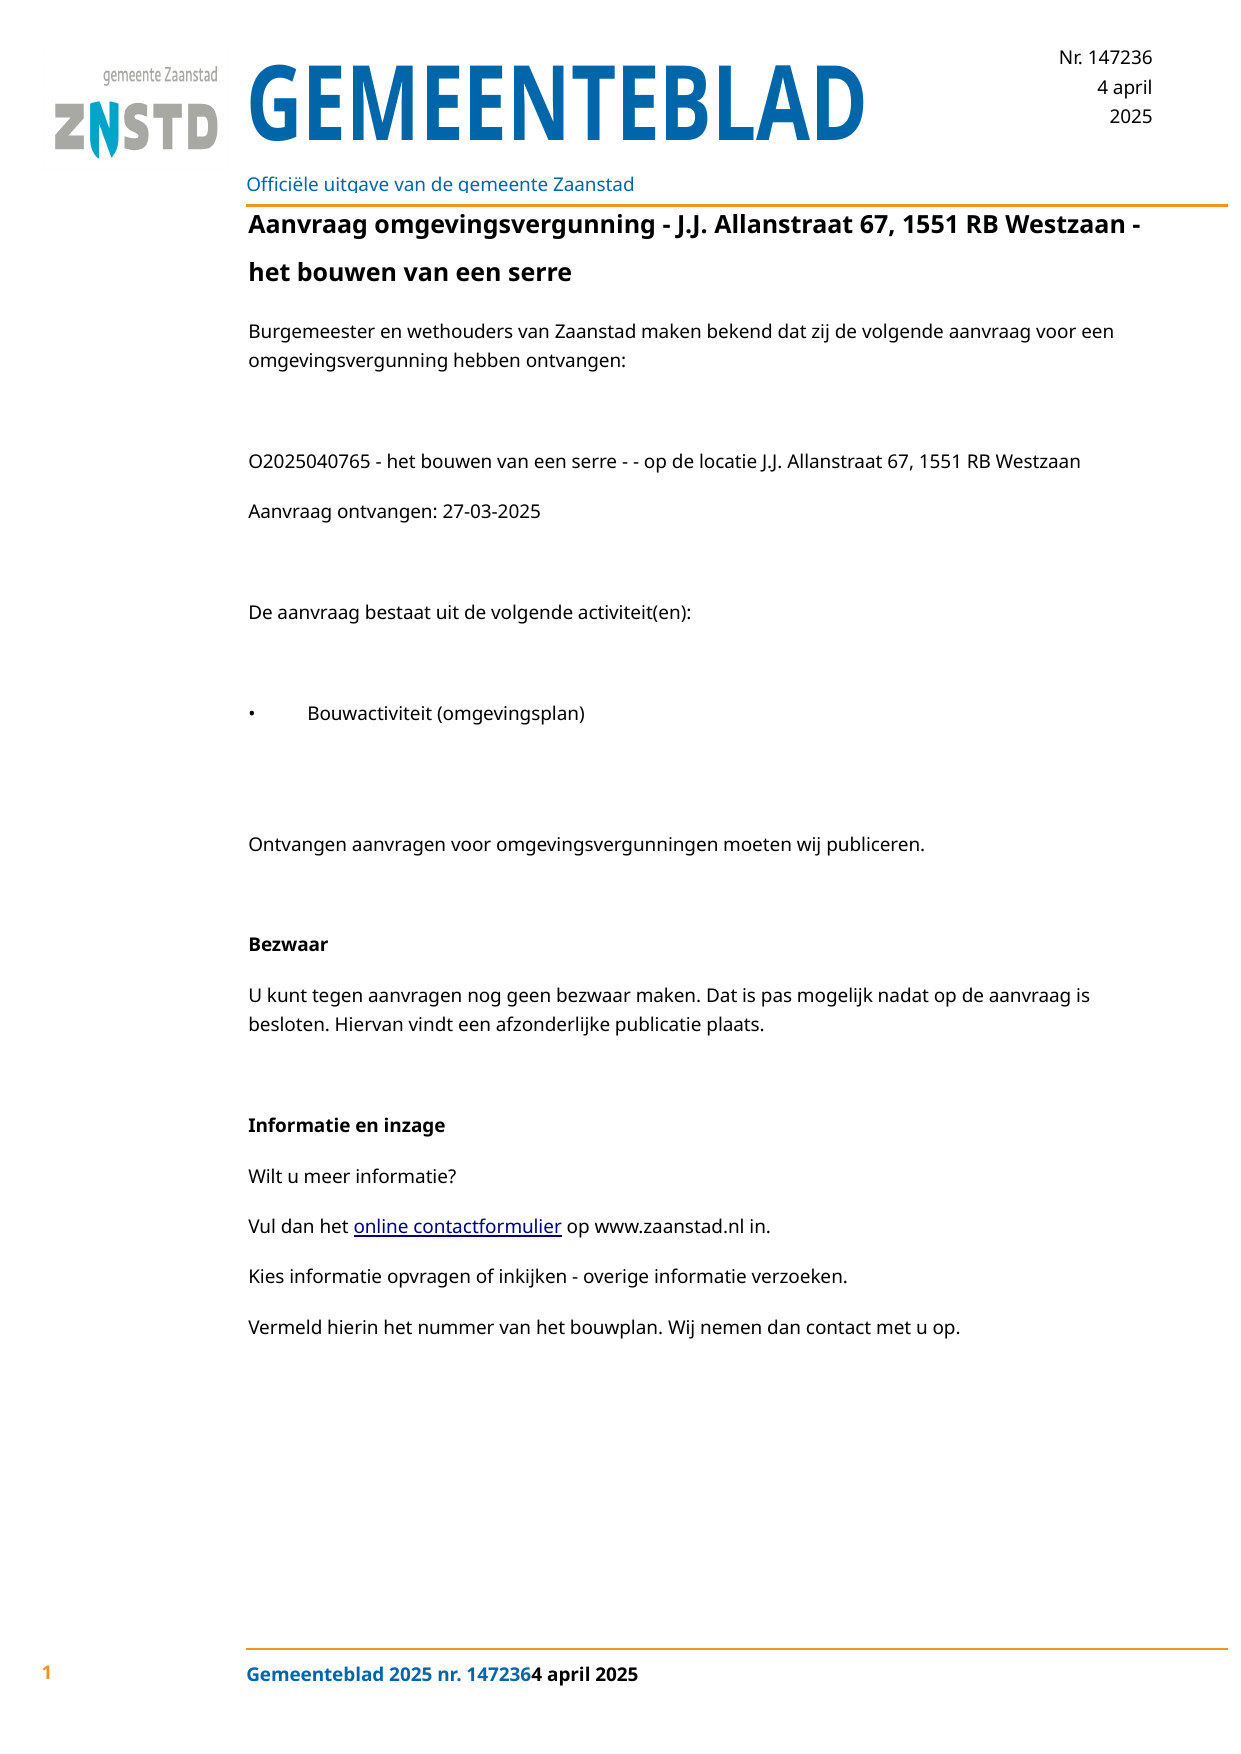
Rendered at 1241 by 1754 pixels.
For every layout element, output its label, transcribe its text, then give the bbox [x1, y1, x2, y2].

text Kies informatie opvragen of inkijken - overige informatie verzoeken. [248, 1264, 1152, 1289]
text Aanvraag ontvangen: 27-03-2025 [248, 499, 1152, 524]
text Burgemeester en wethouders van Zaanstad maken bekend dat zij de volgende aanvraag voor een omgevingsvergunning hebben ontvangen: [248, 318, 1152, 373]
text Ontvangen aanvragen voor omgevingsvergunningen moeten wij publiceren. [248, 831, 1152, 857]
list Bouwactiviteit (omgevingsplan) [248, 700, 1152, 726]
text De aanvraag bestaat uit de volgende activiteit(en): [248, 599, 1152, 625]
picture [41, 47, 231, 172]
text Vul dan het online contactformulier op www.zaanstad.nl in. [248, 1213, 1152, 1239]
text Vermeld hierin het nummer van het bouwplan. Wij nemen dan contact met u op. [248, 1314, 1152, 1340]
text U kunt tegen aanvragen nog geen bezwaar maken. Dat is pas mogelijk nadat op de aanvraag is besloten. Hiervan vindt een afzonderlijke publicatie plaats. [248, 982, 1152, 1037]
text Aanvraag omgevingsvergunning - J.J. Allanstraat 67, 1551 RB Westzaan - het bouwen van een serre [248, 207, 1152, 288]
text Informatie en inzage [248, 1112, 1152, 1138]
text Wilt u meer informatie? [248, 1163, 1152, 1189]
text Bezwaar [248, 932, 1152, 957]
text O2025040765 - het bouwen van een serre - - op de locatie J.J. Allanstraat 67, 1551 RB Westzaan [248, 448, 1152, 474]
